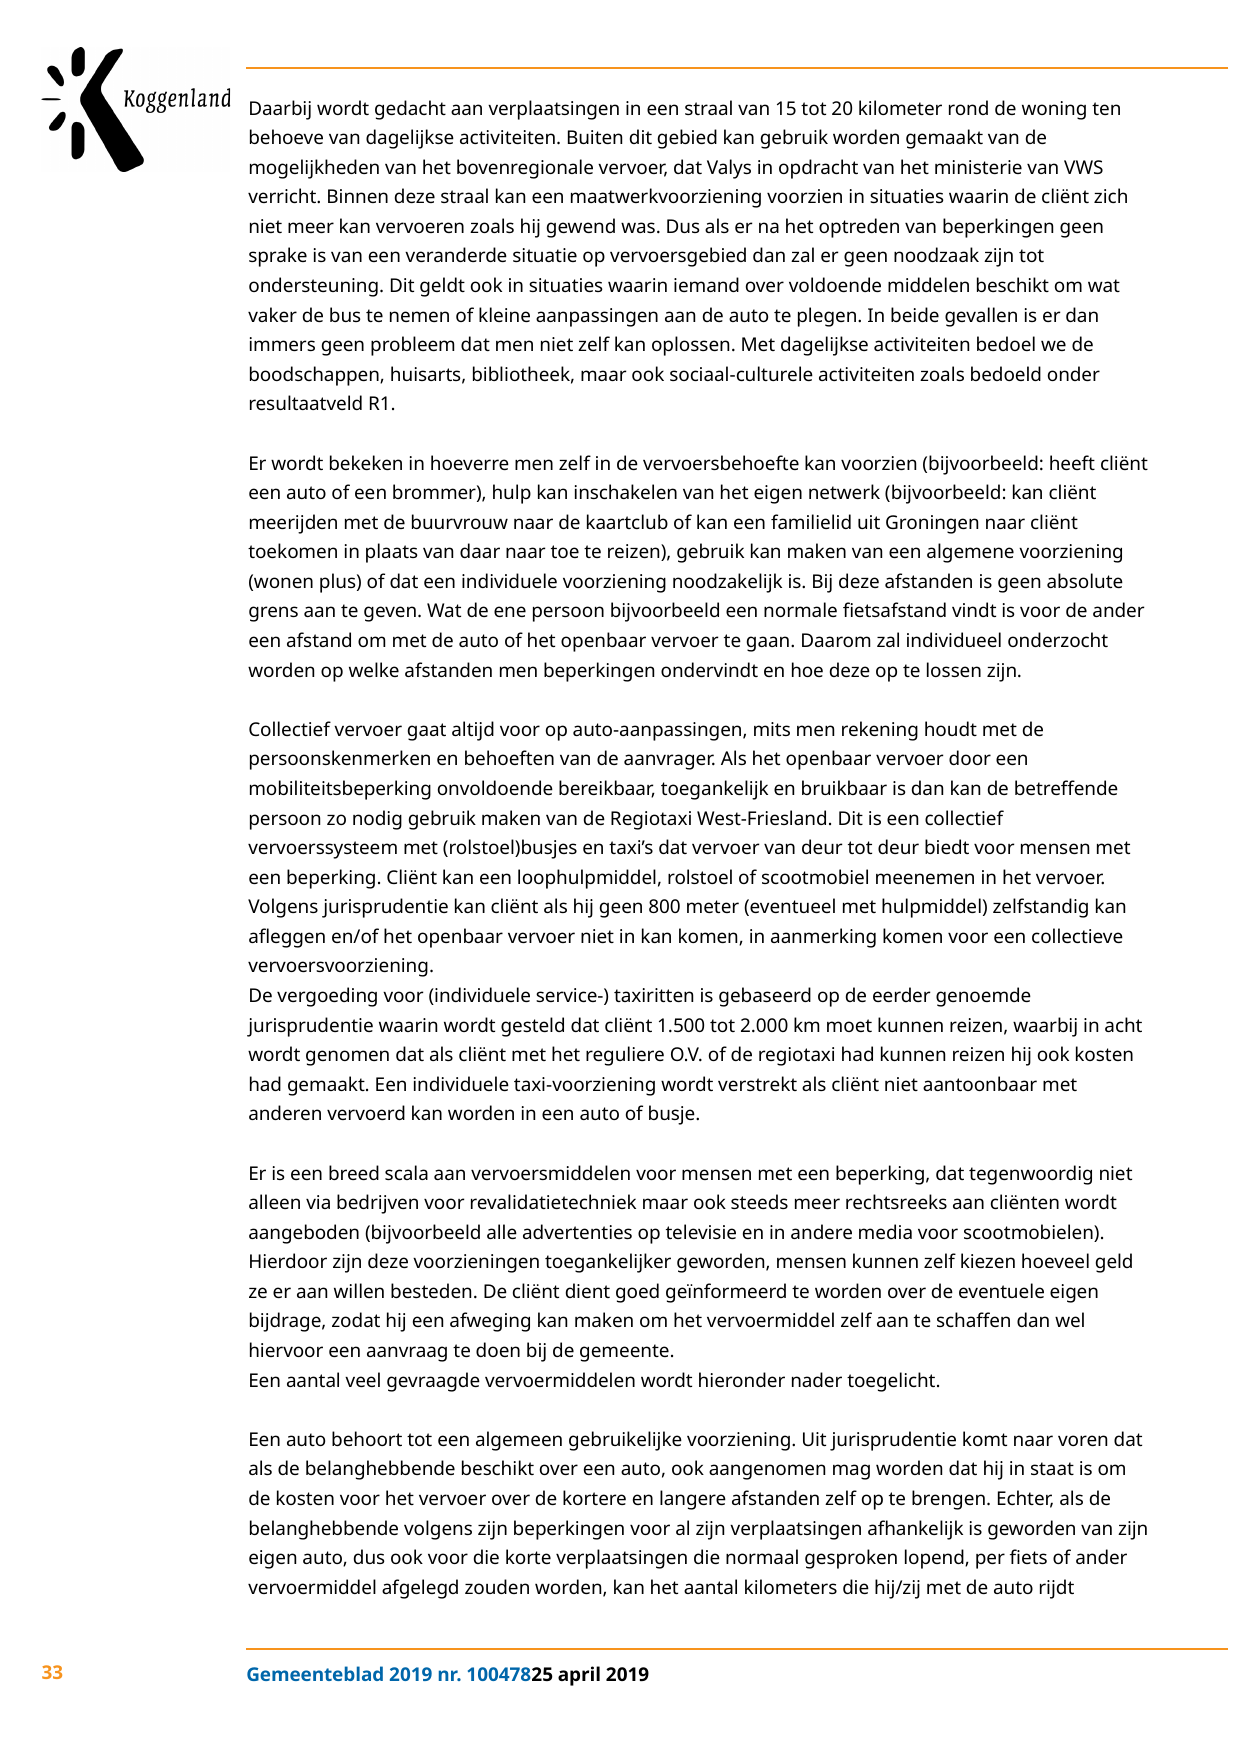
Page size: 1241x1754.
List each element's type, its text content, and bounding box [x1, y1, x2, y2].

text Een auto behoort tot een algemeen gebruikelijke voorziening. Uit jurisprudentie komt naar voren dat als de belanghebbende beschikt over een auto, ook aangenomen mag worden dat hij in staat is om de kosten voor het vervoer over de kortere en langere afstanden zelf op te brengen. Echter, als de belanghebbende volgens zijn beperkingen voor al zijn verplaatsingen afhankelijk is geworden van zijn eigen auto, dus ook voor die korte verplaatsingen die normaal gesproken lopend, per fiets of ander vervoermiddel afgelegd zouden worden, kan het aantal kilometers die hij/zij met de auto rijdt [248, 1426, 1152, 1600]
text Daarbij wordt gedacht aan verplaatsingen in een straal van 15 tot 20 kilometer rond de woning ten behoeve van dagelijkse activiteiten. Buiten dit gebied kan gebruik worden gemaakt van de mogelijkheden van het bovenregionale vervoer, dat Valys in opdracht van het ministerie van VWS verricht. Binnen deze straal kan een maatwerkvoorziening voorzien in situaties waarin de cliënt zich niet meer kan vervoeren zoals hij gewend was. Dus als er na het optreden van beperkingen geen sprake is van een veranderde situatie op vervoersgebied dan zal er geen noodzaak zijn tot ondersteuning. Dit geldt ook in situaties waarin iemand over voldoende middelen beschikt om wat vaker de bus te nemen of kleine aanpassingen aan de auto te plegen. In beide gevallen is er dan immers geen probleem dat men niet zelf kan oplossen. Met dagelijkse activiteiten bedoel we de boodschappen, huisarts, bibliotheek, maar ook sociaal-culturele activiteiten zoals bedoeld onder resultaatveld R1. [248, 95, 1152, 416]
text Collectief vervoer gaat altijd voor op auto-aanpassingen, mits men rekening houdt met de persoonskenmerken en behoeften van de aanvrager. Als het openbaar vervoer door een mobiliteitsbeperking onvoldoende bereikbaar, toegankelijk en bruikbaar is dan kan de betreffende persoon zo nodig gebruik maken van de Regiotaxi West-Friesland. Dit is een collectief vervoerssysteem met (rolstoel)busjes en taxi’s dat vervoer van deur tot deur biedt voor mensen met een beperking. Cliënt kan een loophulpmiddel, rolstoel of scootmobiel meenemen in het vervoer. Volgens jurisprudentie kan cliënt als hij geen 800 meter (eventueel met hulpmiddel) zelfstandig kan afleggen en/of het openbaar vervoer niet in kan komen, in aanmerking komen voor een collectieve vervoersvoorziening. [248, 716, 1152, 978]
picture [41, 47, 231, 172]
text De vergoeding voor (individuele service-) taxiritten is gebaseerd op de eerder genoemde jurisprudentie waarin wordt gesteld dat cliënt 1.500 tot 2.000 km moet kunnen reizen, waarbij in acht wordt genomen dat als cliënt met het reguliere O.V. of de regiotaxi had kunnen reizen hij ook kosten had gemaakt. Een individuele taxi-voorziening wordt verstrekt als cliënt niet aantoonbaar met anderen vervoerd kan worden in een auto of busje. [248, 982, 1152, 1126]
text Er is een breed scala aan vervoersmiddelen voor mensen met een beperking, dat tegenwoordig niet alleen via bedrijven voor revalidatietechniek maar ook steeds meer rechtsreeks aan cliënten wordt aangeboden (bijvoorbeeld alle advertenties op televisie en in andere media voor scootmobielen). Hierdoor zijn deze voorzieningen toegankelijker geworden, mensen kunnen zelf kiezen hoeveel geld ze er aan willen besteden. De cliënt dient goed geïnformeerd te worden over de eventuele eigen bijdrage, zodat hij een afweging kan maken om het vervoermiddel zelf aan te schaffen dan wel hiervoor een aanvraag te doen bij de gemeente. [248, 1160, 1152, 1363]
text Een aantal veel gevraagde vervoermiddelen wordt hieronder nader toegelicht. [248, 1367, 1152, 1393]
text Er wordt bekeken in hoeverre men zelf in de vervoersbehoefte kan voorzien (bijvoorbeeld: heeft cliënt een auto of een brommer), hulp kan inschakelen van het eigen netwerk (bijvoorbeeld: kan cliënt meerijden met de buurvrouw naar de kaartclub of kan een familielid uit Groningen naar cliënt toekomen in plaats van daar naar toe te reizen), gebruik kan maken van een algemene voorziening (wonen plus) of dat een individuele voorziening noodzakelijk is. Bij deze afstanden is geen absolute grens aan te geven. Wat de ene persoon bijvoorbeeld een normale fietsafstand vindt is voor de ander een afstand om met de auto of het openbaar vervoer te gaan. Daarom zal individueel onderzocht worden op welke afstanden men beperkingen ondervindt en hoe deze op te lossen zijn. [248, 450, 1152, 683]
